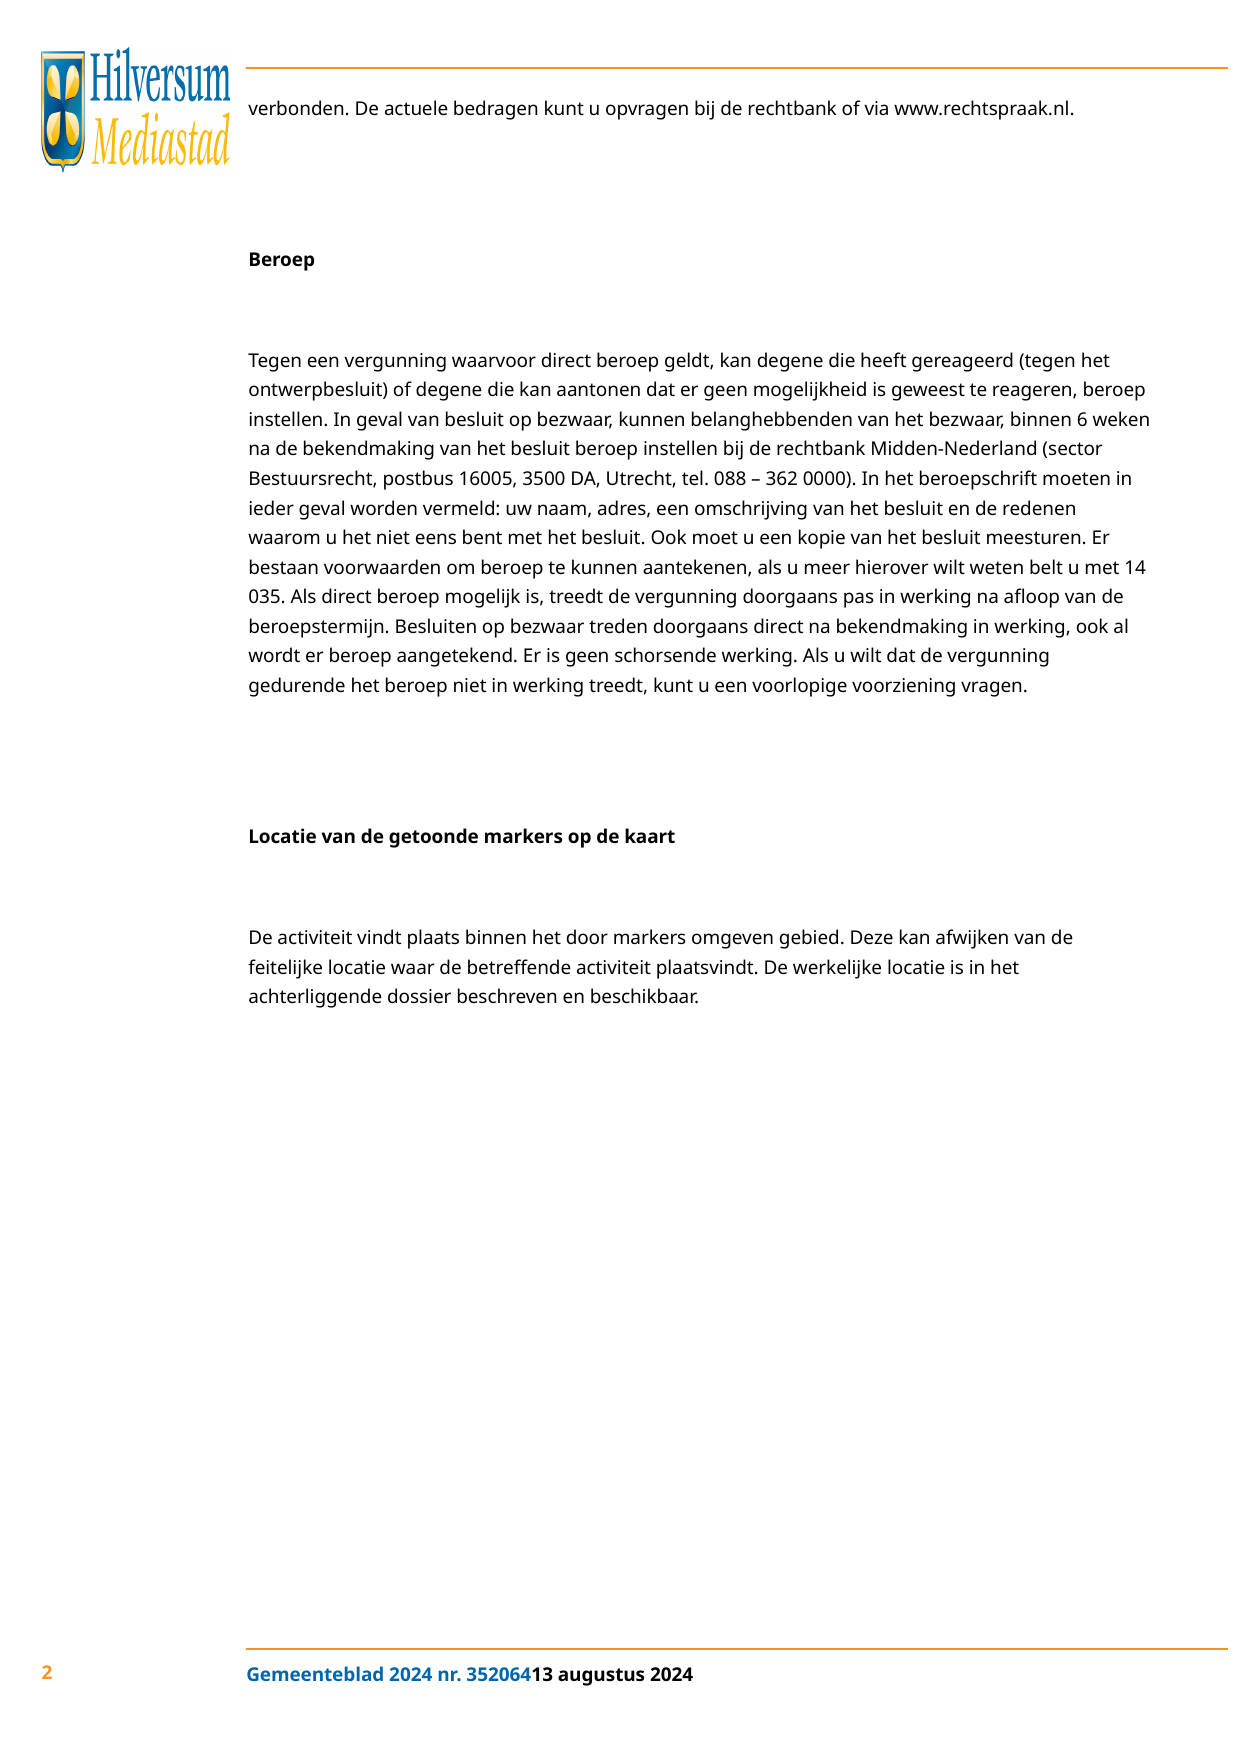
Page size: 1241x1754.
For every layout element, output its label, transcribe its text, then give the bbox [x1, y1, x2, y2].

text verbonden. De actuele bedragen kunt u opvragen bij de rechtbank of via www.rechtspraak.nl. [248, 95, 1152, 121]
text Locatie van de getoonde markers op de kaart [248, 823, 1152, 849]
text Tegen een vergunning waarvoor direct beroep geldt, kan degene die heeft gereageerd (tegen het ontwerpbesluit) of degene die kan aantonen dat er geen mogelijkheid is geweest te reageren, beroep instellen. In geval van besluit op bezwaar, kunnen belanghebbenden van het bezwaar, binnen 6 weken na de bekendmaking van het besluit beroep instellen bij de rechtbank Midden-Nederland (sector Bestuursrecht, postbus 16005, 3500 DA, Utrecht, tel. 088 – 362 0000). In het beroepschrift moeten in ieder geval worden vermeld: uw naam, adres, een omschrijving van het besluit en de redenen waarom u het niet eens bent met het besluit. Ook moet u een kopie van het besluit meesturen. Er bestaan voorwaarden om beroep te kunnen aantekenen, als u meer hierover wilt weten belt u met 14 035. Als direct beroep mogelijk is, treedt de vergunning doorgaans pas in werking na afloop van de beroepstermijn. Besluiten op bezwaar treden doorgaans direct na bekendmaking in werking, ook al wordt er beroep aangetekend. Er is geen schorsende werking. Als u wilt dat de vergunning gedurende het beroep niet in werking treedt, kunt u een voorlopige voorziening vragen. [248, 347, 1152, 698]
picture [41, 47, 231, 172]
text Beroep [248, 246, 1152, 272]
text De activiteit vindt plaats binnen het door markers omgeven gebied. Deze kan afwijken van de feitelijke locatie waar de betreffende activiteit plaatsvindt. De werkelijke locatie is in het achterliggende dossier beschreven en beschikbaar. [248, 924, 1152, 1009]
